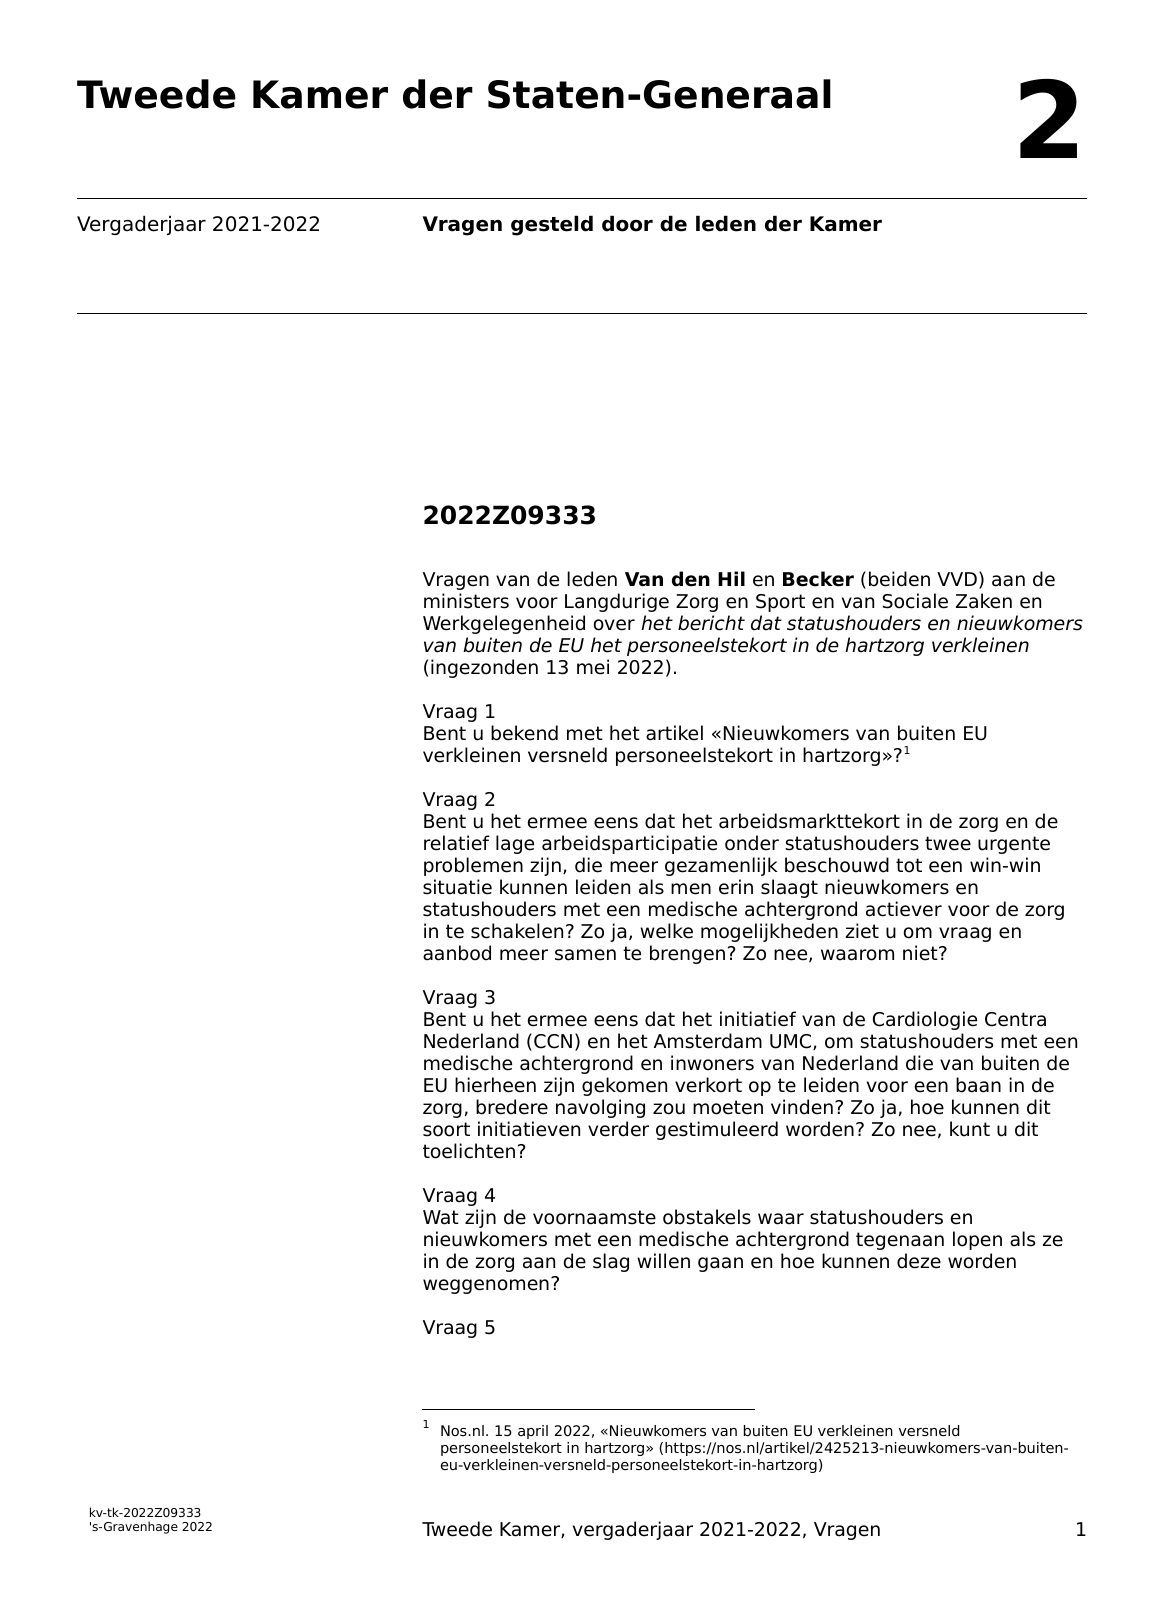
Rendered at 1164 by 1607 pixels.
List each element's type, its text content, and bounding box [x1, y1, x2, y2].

text 's-Gravenhage 2022 [88, 1520, 323, 1534]
text Vraag 3 [422, 987, 1087, 1009]
text Bent u bekend met het artikel «Nieuwkomers van buiten EU verkleinen versneld personeelstekort in hartzorg»? [422, 723, 1087, 767]
text Wat zijn de voornaamste obstakels waar statushouders en nieuwkomers met een medische achtergrond tegenaan lopen als ze in de zorg aan de slag willen gaan en hoe kunnen deze worden weggenomen? [422, 1207, 1087, 1295]
text kv-tk-2022Z09333 [88, 1506, 323, 1520]
text Bent u het ermee eens dat het initiatief van de Cardiologie Centra Nederland (CCN) en het Amsterdam UMC, om statushouders met een medische achtergrond en inwoners van Nederland die van buiten de EU hierheen zijn gekomen verkort op te leiden voor een baan in de zorg, bredere navolging zou moeten vinden? Zo ja, hoe kunnen dit soort initiatieven verder gestimuleerd worden? Zo nee, kunt u dit toelichten? [422, 1009, 1087, 1163]
table_cell Vergaderjaar 2021-2022 [77, 199, 422, 313]
text Vraag 5 [422, 1317, 1087, 1339]
text Vragen van de leden Van den Hil en Becker (beiden VVD) aan de ministers voor Langdurige Zorg en Sport en van Sociale Zaken en Werkgelegenheid over het bericht dat statushouders en nieuwkomers van buiten de EU het personeelstekort in de hartzorg verkleinen (ingezonden 13 mei 2022). [422, 569, 1087, 679]
table_header Tweede Kamer der Staten-Generaal [77, 59, 886, 198]
text Bent u het ermee eens dat het arbeidsmarkttekort in de zorg en de relatief lage arbeidsparticipatie onder statushouders twee urgente problemen zijn, die meer gezamenlijk beschouwd tot een win-win situatie kunnen leiden als men erin slaagt nieuwkomers en statushouders met een medische achtergrond actiever voor de zorg in te schakelen? Zo ja, welke mogelijkheden ziet u om vraag en aanbod meer samen te brengen? Zo nee, waarom niet? [422, 811, 1087, 965]
text Vraag 4 [422, 1185, 1087, 1207]
table_cell Vragen gesteld door de leden der Kamer [422, 199, 1087, 313]
text Nos.nl. 15 april 2022, «Nieuwkomers van buiten EU verkleinen versneld personeelstekort in hartzorg» (https://nos.nl/artikel/2425213-nieuwkomers-van-buiten-eu-verkleinen-versneld-personeelstekort-in-hartzorg) [422, 1418, 1087, 1474]
table_header 2 [886, 59, 1087, 198]
text 2022Z09333 [422, 501, 1087, 531]
text Vraag 1 [422, 701, 1087, 723]
text Vraag 2 [422, 789, 1087, 811]
